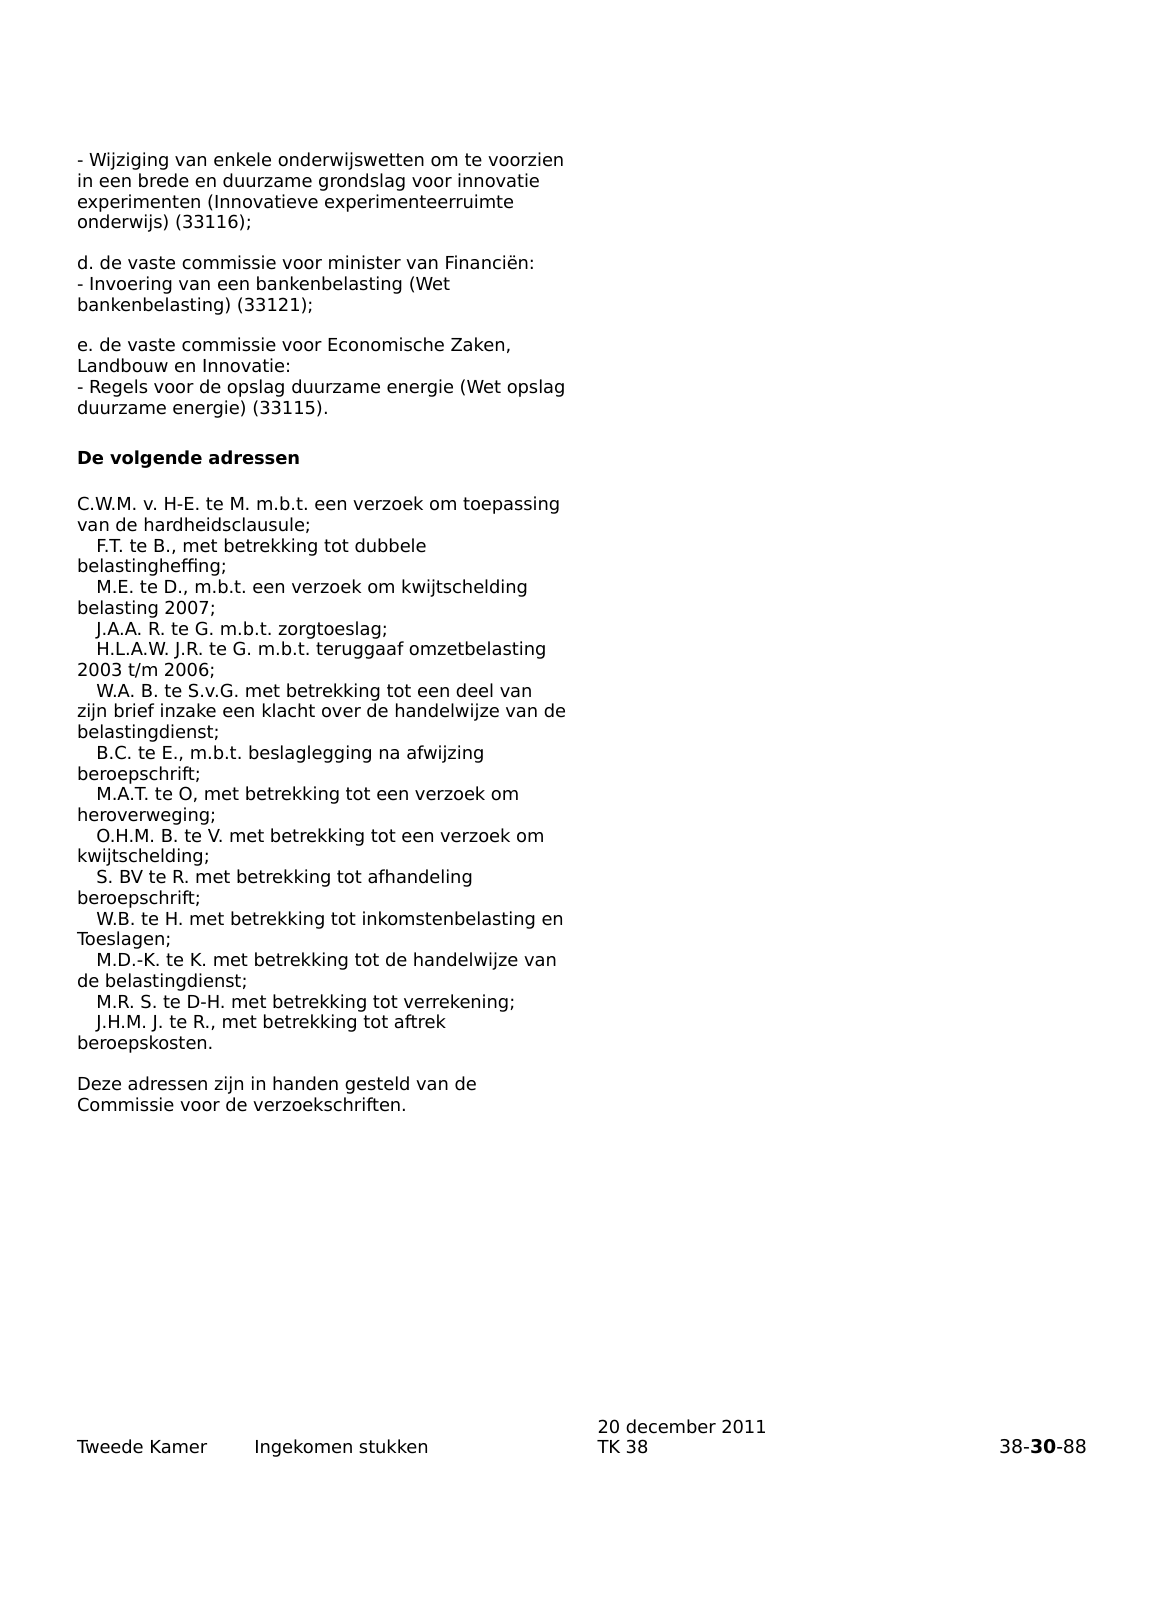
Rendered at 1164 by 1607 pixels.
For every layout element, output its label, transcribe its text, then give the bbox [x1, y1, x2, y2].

text W.A. B. te S.v.G. met betrekking tot een deel van zijn brief inzake een klacht over de handelwijze van de belastingdienst; [77, 681, 567, 743]
text H.L.A.W. J.R. te G. m.b.t. teruggaaf omzetbelasting 2003 t/m 2006; [77, 639, 567, 681]
text J.A.A. R. te G. m.b.t. zorgtoeslag; [77, 618, 567, 639]
text W.B. te H. met betrekking tot inkomstenbelasting en Toeslagen; [77, 908, 567, 950]
text M.E. te D., m.b.t. een verzoek om kwijtschelding belasting 2007; [77, 577, 567, 618]
text M.R. S. te D-H. met betrekking tot verrekening; [77, 991, 567, 1012]
text - Invoering van een bankenbelasting (Wet bankenbelasting) (33121); [77, 274, 567, 315]
text F.T. te B., met betrekking tot dubbele belastingheffing; [77, 535, 567, 577]
text B.C. te E., m.b.t. beslaglegging na afwijzing beroepschrift; [77, 743, 567, 784]
text S. BV te R. met betrekking tot afhandeling beroepschrift; [77, 867, 567, 908]
text M.A.T. te O, met betrekking tot een verzoek om heroverweging; [77, 784, 567, 826]
subtitle De volgende adressen [77, 448, 567, 469]
text M.D.-K. te K. met betrekking tot de handelwijze van de belastingdienst; [77, 950, 567, 991]
text d. de vaste commissie voor minister van Financiën: [77, 253, 567, 274]
text J.H.M. J. te R., met betrekking tot aftrek beroepskosten. [77, 1012, 567, 1054]
text Deze adressen zijn in handen gesteld van de Commissie voor de verzoekschriften. [77, 1074, 567, 1115]
text C.W.M. v. H-E. te M. m.b.t. een verzoek om toepassing van de hardheidsclausule; [77, 494, 567, 535]
text O.H.M. B. te V. met betrekking tot een verzoek om kwijtschelding; [77, 826, 567, 867]
text e. de vaste commissie voor Economische Zaken, Landbouw en Innovatie: [77, 335, 567, 377]
text - Regels voor de opslag duurzame energie (Wet opslag duurzame energie) (33115). [77, 377, 567, 418]
text - Wijziging van enkele onderwijswetten om te voorzien in een brede en duurzame grondslag voor innovatie experimenten (Innovatieve experimenteerruimte onderwijs) (33116); [77, 150, 567, 233]
